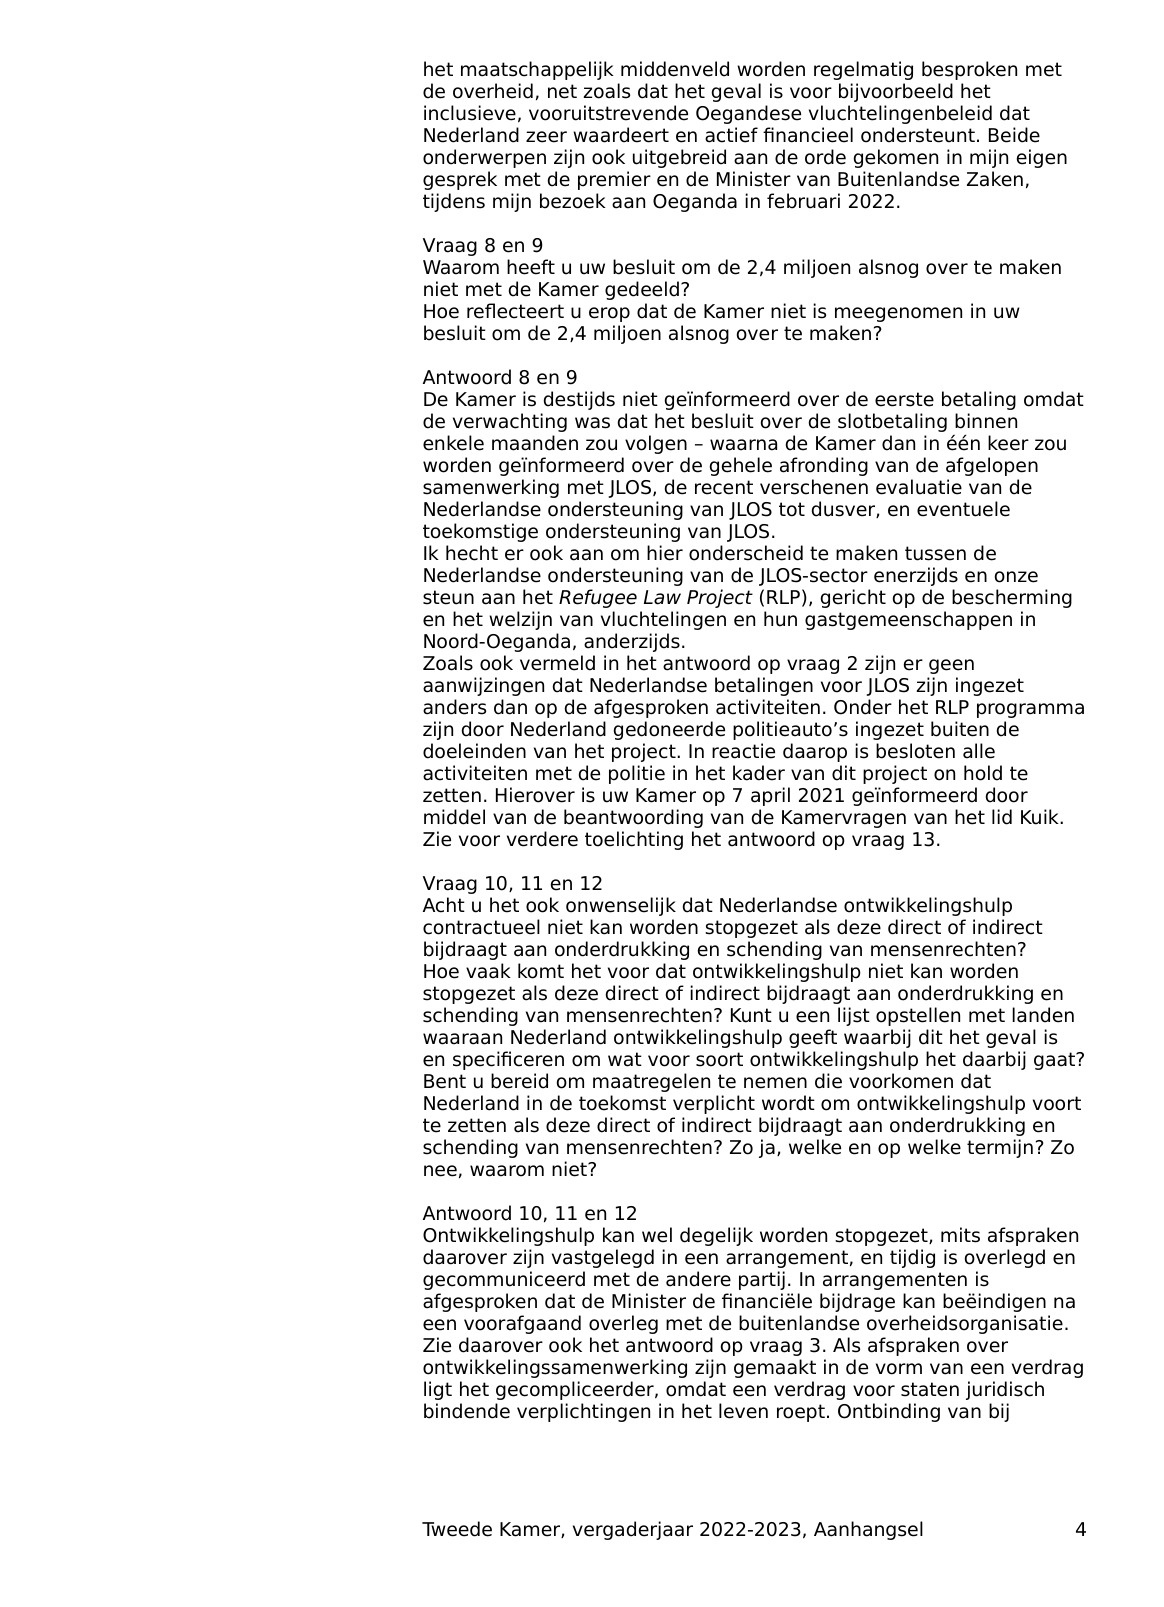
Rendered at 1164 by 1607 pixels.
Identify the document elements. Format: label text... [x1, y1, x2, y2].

text De Kamer is destijds niet geïnformeerd over de eerste betaling omdat de verwachting was dat het besluit over de slotbetaling binnen enkele maanden zou volgen – waarna de Kamer dan in één keer zou worden geïnformeerd over de gehele afronding van de afgelopen samenwerking met JLOS, de recent verschenen evaluatie van de Nederlandse ondersteuning van JLOS tot dusver, en eventuele toekomstige ondersteuning van JLOS. [422, 389, 1087, 543]
text het maatschappelijk middenveld worden regelmatig besproken met de overheid, net zoals dat het geval is voor bijvoorbeeld het inclusieve, vooruitstrevende Oegandese vluchtelingenbeleid dat Nederland zeer waardeert en actief financieel ondersteunt. Beide onderwerpen zijn ook uitgebreid aan de orde gekomen in mijn eigen gesprek met de premier en de Minister van Buitenlandse Zaken, tijdens mijn bezoek aan Oeganda in februari 2022. [422, 59, 1087, 213]
text Antwoord 8 en 9 [422, 367, 1087, 389]
text Zie voor verdere toelichting het antwoord op vraag 13. [422, 829, 1087, 851]
text Zoals ook vermeld in het antwoord op vraag 2 zijn er geen aanwijzingen dat Nederlandse betalingen voor JLOS zijn ingezet anders dan op de afgesproken activiteiten. Onder het RLP programma zijn door Nederland gedoneerde politieauto’s ingezet buiten de doeleinden van het project. In reactie daarop is besloten alle activiteiten met de politie in het kader van dit project on hold te zetten. Hierover is uw Kamer op 7 april 2021 geïnformeerd door middel van de beantwoording van de Kamervragen van het lid Kuik. [422, 653, 1087, 829]
text Hoe vaak komt het voor dat ontwikkelingshulp niet kan worden stopgezet als deze direct of indirect bijdraagt aan onderdrukking en schending van mensenrechten? Kunt u een lijst opstellen met landen waaraan Nederland ontwikkelingshulp geeft waarbij dit het geval is en specificeren om wat voor soort ontwikkelingshulp het daarbij gaat? [422, 961, 1087, 1071]
text Antwoord 10, 11 en 12 [422, 1203, 1087, 1225]
text Hoe reflecteert u erop dat de Kamer niet is meegenomen in uw besluit om de 2,4 miljoen alsnog over te maken? [422, 301, 1087, 345]
text Ik hecht er ook aan om hier onderscheid te maken tussen de Nederlandse ondersteuning van de JLOS-sector enerzijds en onze steun aan het Refugee Law Project (RLP), gericht op de bescherming en het welzijn van vluchtelingen en hun gastgemeenschappen in Noord-Oeganda, anderzijds. [422, 543, 1087, 653]
text Vraag 8 en 9 [422, 235, 1087, 257]
text Ontwikkelingshulp kan wel degelijk worden stopgezet, mits afspraken daarover zijn vastgelegd in een arrangement, en tijdig is overlegd en gecommuniceerd met de andere partij. In arrangementen is afgesproken dat de Minister de financiële bijdrage kan beëindigen na een voorafgaand overleg met de buitenlandse overheidsorganisatie. Zie daarover ook het antwoord op vraag 3. Als afspraken over ontwikkelingssamenwerking zijn gemaakt in de vorm van een verdrag ligt het gecompliceerder, omdat een verdrag voor staten juridisch bindende verplichtingen in het leven roept. Ontbinding van bij [422, 1225, 1087, 1423]
text Bent u bereid om maatregelen te nemen die voorkomen dat Nederland in de toekomst verplicht wordt om ontwikkelingshulp voort te zetten als deze direct of indirect bijdraagt aan onderdrukking en schending van mensenrechten? Zo ja, welke en op welke termijn? Zo nee, waarom niet? [422, 1071, 1087, 1181]
text Acht u het ook onwenselijk dat Nederlandse ontwikkelingshulp contractueel niet kan worden stopgezet als deze direct of indirect bijdraagt aan onderdrukking en schending van mensenrechten? [422, 895, 1087, 961]
text Vraag 10, 11 en 12 [422, 873, 1087, 895]
text Waarom heeft u uw besluit om de 2,4 miljoen alsnog over te maken niet met de Kamer gedeeld? [422, 257, 1087, 301]
